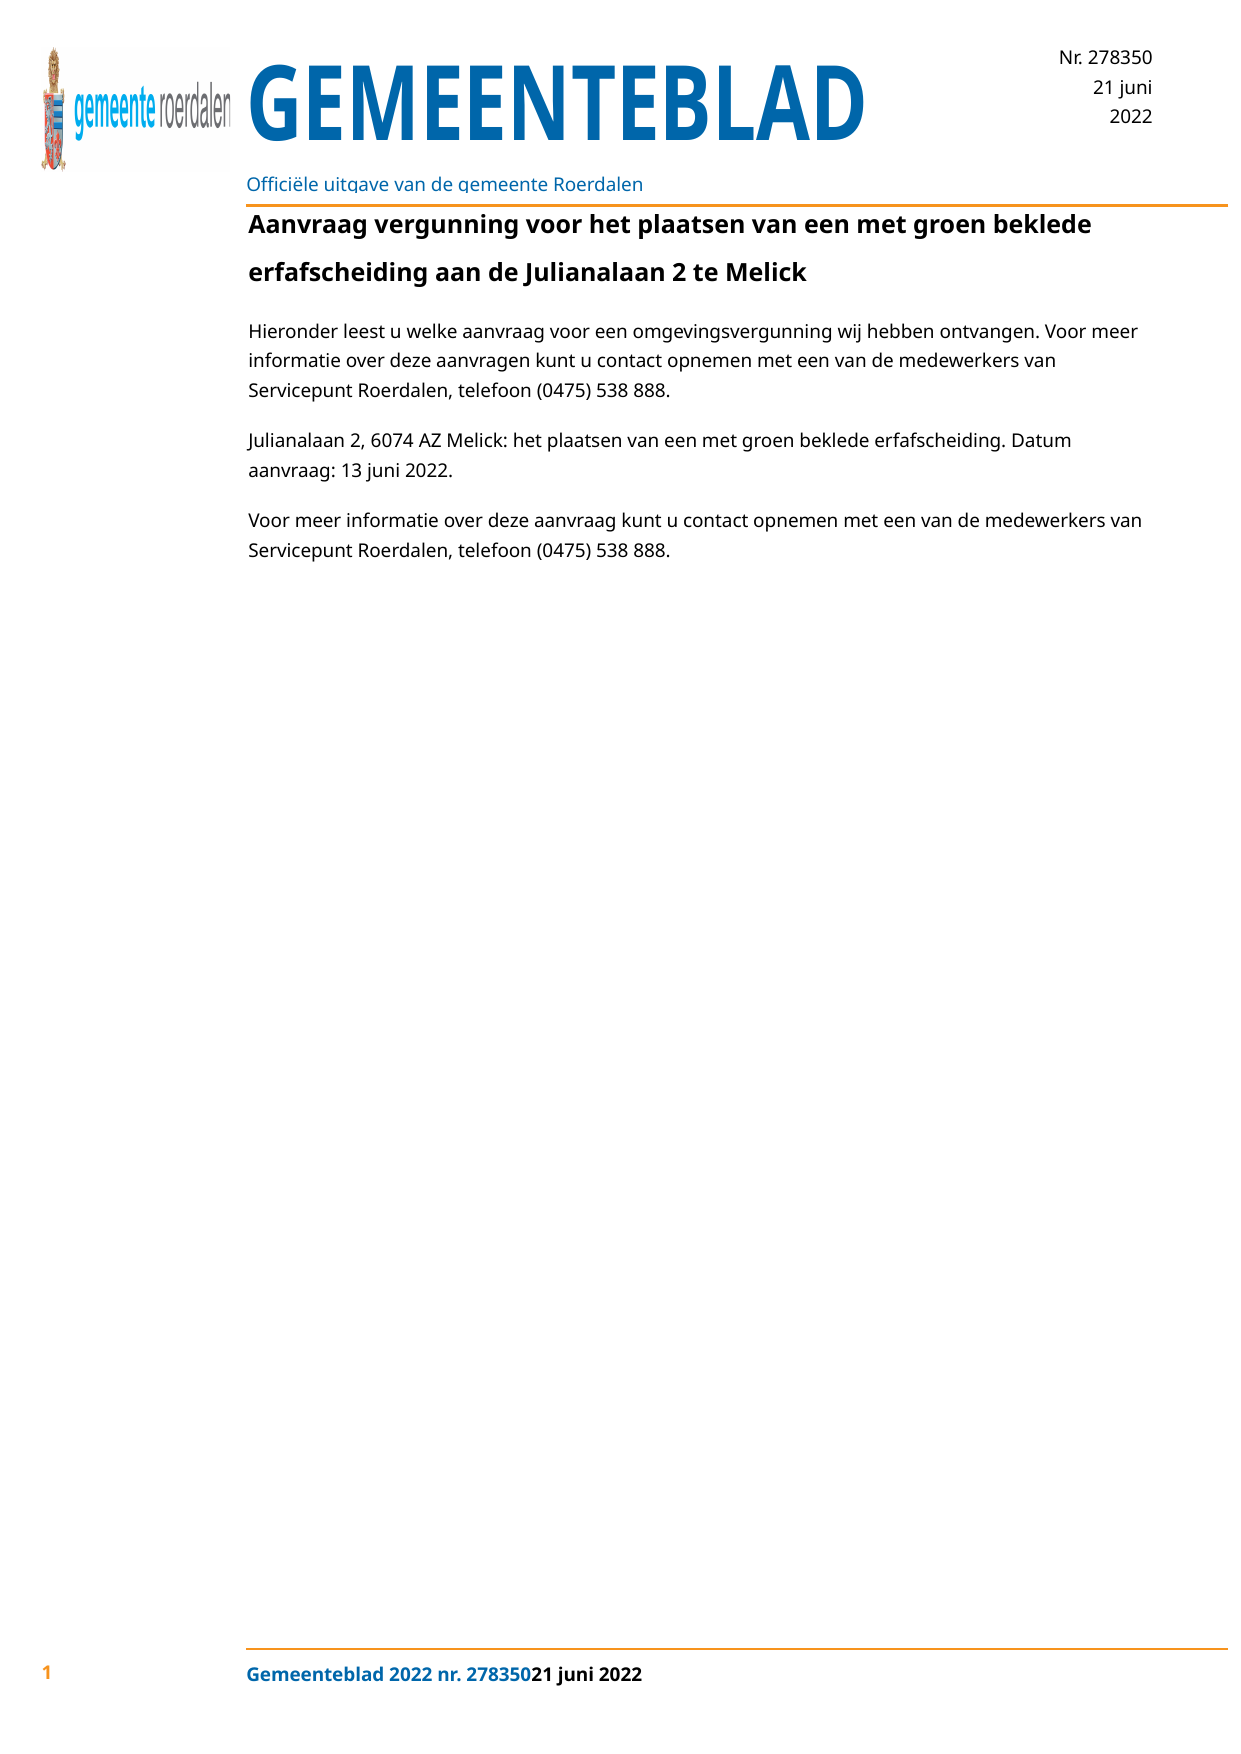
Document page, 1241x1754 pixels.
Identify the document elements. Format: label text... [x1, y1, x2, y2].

text Voor meer informatie over deze aanvraag kunt u contact opnemen met een van de medewerkers van Servicepunt Roerdalen, telefoon (0475) 538 888. [248, 507, 1152, 563]
text Julianalaan 2, 6074 AZ Melick: het plaatsen van een met groen beklede erfafscheiding. Datum aanvraag: 13 juni 2022. [248, 427, 1152, 483]
text Hieronder leest u welke aanvraag voor een omgevingsvergunning wij hebben ontvangen. Voor meer informatie over deze aanvragen kunt u contact opnemen met een van de medewerkers van Servicepunt Roerdalen, telefoon (0475) 538 888. [248, 318, 1152, 403]
text Aanvraag vergunning voor het plaatsen van een met groen beklede erfafscheiding aan de Julianalaan 2 te Melick [248, 207, 1152, 288]
picture [41, 47, 231, 172]
